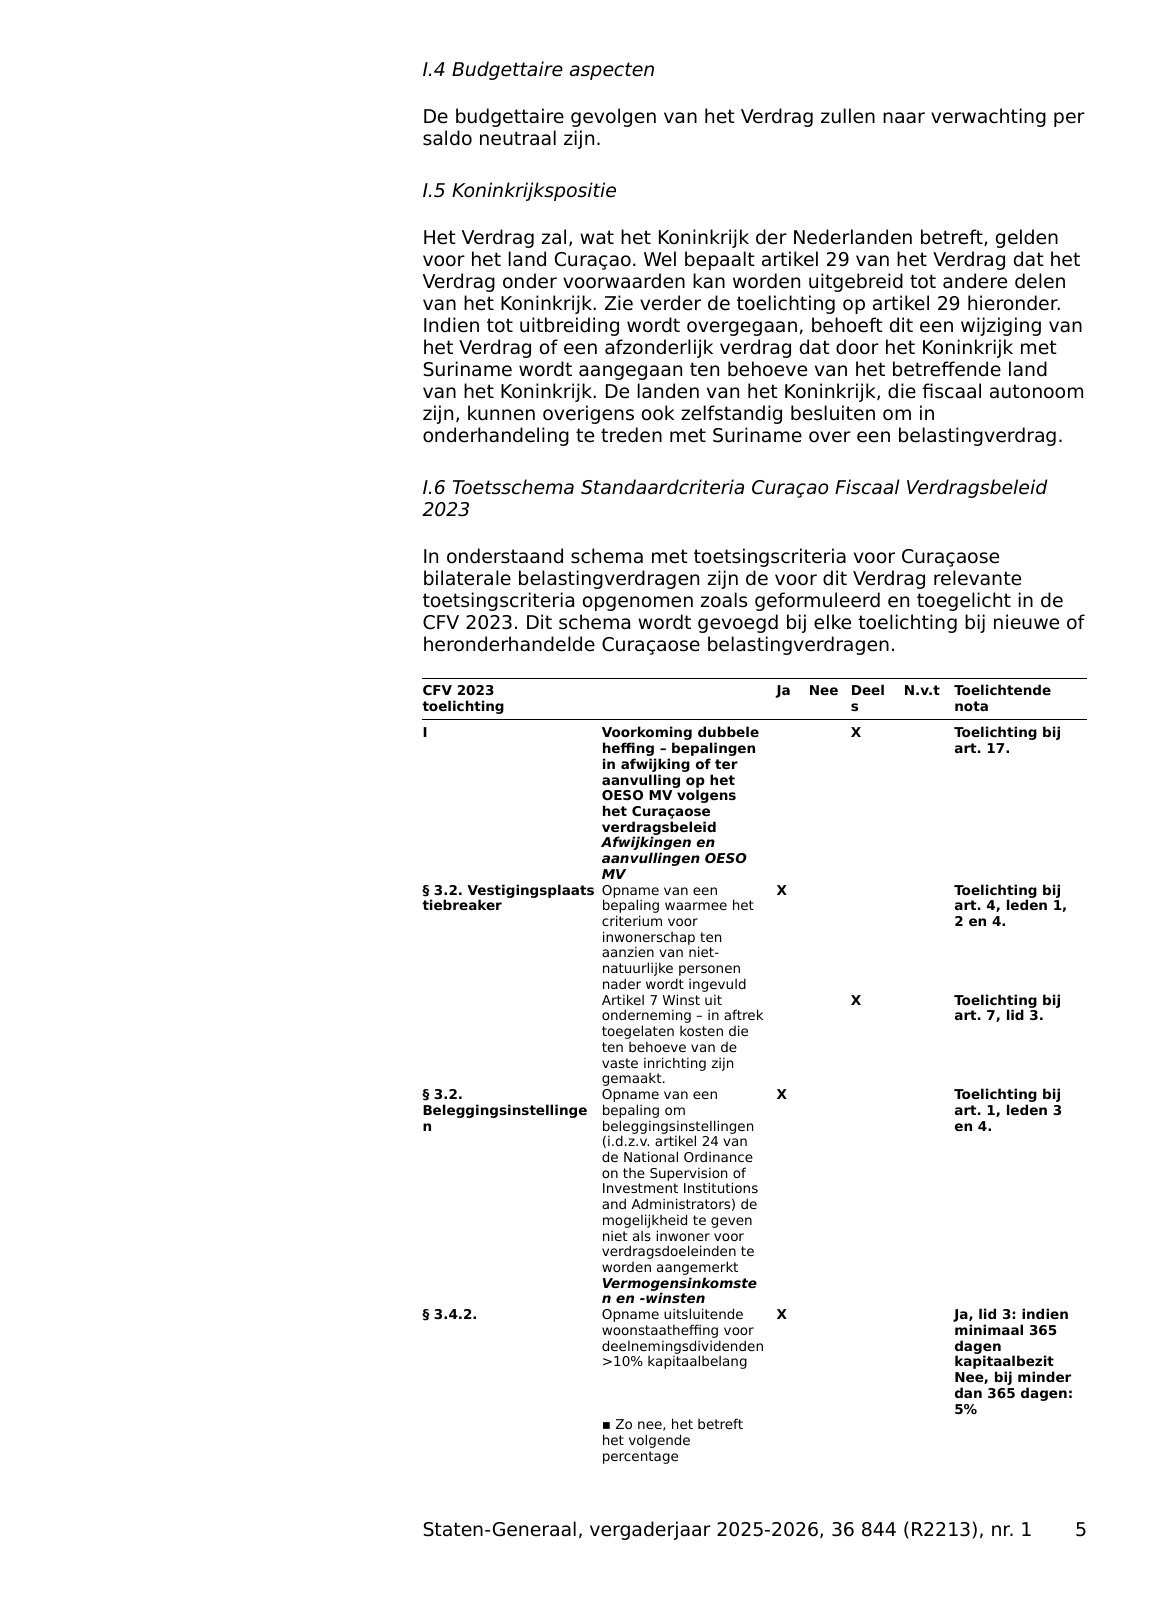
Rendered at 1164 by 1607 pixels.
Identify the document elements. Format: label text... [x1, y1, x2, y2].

table_cell [803, 1087, 845, 1276]
table_cell [948, 1417, 1087, 1464]
table_header Ja [771, 679, 803, 719]
table_cell [771, 993, 803, 1087]
table_cell [948, 1276, 1087, 1307]
table_cell [845, 1276, 898, 1307]
table_cell [771, 1276, 803, 1307]
table_cell § 3.2. Beleggingsinstellingen [422, 1087, 596, 1276]
table_cell Toelichting bij art. 4, leden 1, 2 en 4. [948, 883, 1087, 992]
table_cell [845, 1417, 898, 1464]
text De budgettaire gevolgen van het Verdrag zullen naar verwachting per saldo neutraal zijn. [422, 106, 1087, 150]
table_cell [803, 993, 845, 1087]
table_cell X [845, 720, 898, 835]
table_cell X [771, 883, 803, 992]
table_cell [898, 1276, 948, 1307]
table_header CFV 2023 toelichting [422, 679, 596, 719]
table_cell [803, 1276, 845, 1307]
table_cell Opname van een bepaling waarmee het criterium voor inwonerschap ten aanzien van niet-natuurlijke personen nader wordt ingevuld [596, 883, 771, 992]
table_cell [898, 883, 948, 992]
table_cell [845, 835, 898, 882]
table_cell [422, 1417, 596, 1464]
table_cell Afwijkingen en aanvullingen OESO MV [596, 835, 771, 882]
table_cell [771, 835, 803, 882]
table_cell [771, 1417, 803, 1464]
table_cell [803, 835, 845, 882]
table_cell Toelichting bij art. 7, lid 3. [948, 993, 1087, 1087]
table_cell X [845, 993, 898, 1087]
text Het Verdrag zal, wat het Koninkrijk der Nederlanden betreft, gelden voor het land Curaçao. Wel bepaalt artikel 29 van het Verdrag dat het Verdrag onder voorwaarden kan worden uitgebreid tot andere delen van het Koninkrijk. Zie verder de toelichting op artikel 29 hieronder. Indien tot uitbreiding wordt overgegaan, behoeft dit een wijziging van het Verdrag of een afzonderlijk verdrag dat door het Koninkrijk met Suriname wordt aangegaan ten behoeve van het betreffende land van het Koninkrijk. De landen van het Koninkrijk, die fiscaal autonoom zijn, kunnen overigens ook zelfstandig besluiten om in onderhandeling te treden met Suriname over een belastingverdrag. [422, 227, 1087, 447]
table_cell [898, 1087, 948, 1276]
table_cell [845, 1087, 898, 1276]
table_cell X [771, 1307, 803, 1417]
table_cell Voorkoming dubbele heffing – bepalingen in afwijking of ter aanvulling op het OESO MV volgens het Curaçaose verdragsbeleid [596, 720, 771, 835]
table_cell [422, 1276, 596, 1307]
table_cell [845, 1307, 898, 1417]
subtitle I.5 Koninkrijkspositie [422, 180, 1087, 202]
table_cell § 3.2. Vestigingsplaats tiebreaker [422, 883, 596, 992]
table_cell Toelichting bij art. 17. [948, 720, 1087, 835]
table_cell [948, 835, 1087, 882]
table_cell ▪ Zo nee, het betreft het volgende percentage [596, 1417, 771, 1464]
table_cell [803, 1417, 845, 1464]
table_cell [803, 1307, 845, 1417]
table_cell [898, 1307, 948, 1417]
table_cell [771, 720, 803, 835]
table_header Nee [803, 679, 845, 719]
subtitle I.6 Toetsschema Standaardcriteria Curaçao Fiscaal Verdragsbeleid 2023 [422, 477, 1087, 521]
table_cell Vermogensinkomsten en -winsten [596, 1276, 771, 1307]
table_cell [898, 720, 948, 835]
table_cell Opname uitsluitende woonstaatheffing voor deelnemingsdividenden >10% kapitaalbelang [596, 1307, 771, 1417]
table_cell Artikel 7 Winst uit onderneming – in aftrek toegelaten kosten die ten behoeve van de vaste inrichting zijn gemaakt. [596, 993, 771, 1087]
table_cell I [422, 720, 596, 835]
table_cell Ja, lid 3: indien minimaal 365 dagen kapitaalbezit Nee, bij minder dan 365 dagen: 5% [948, 1307, 1087, 1417]
table_header Toelichtende nota [948, 679, 1087, 719]
table_cell [898, 1417, 948, 1464]
table_cell [803, 883, 845, 992]
table_header [596, 679, 771, 719]
table_cell § 3.4.2. [422, 1307, 596, 1417]
table_cell [422, 993, 596, 1087]
table_cell [898, 835, 948, 882]
table_cell Opname van een bepaling om beleggingsinstellingen (i.d.z.v. artikel 24 van de National Ordinance on the Supervision of Investment Institutions and Administrators) de mogelijkheid te geven niet als inwoner voor verdragsdoeleinden te worden aangemerkt [596, 1087, 771, 1276]
table_cell [422, 835, 596, 882]
table_header Deels [845, 679, 898, 719]
table_header N.v.t [898, 679, 948, 719]
table_cell [845, 883, 898, 992]
table_cell X [771, 1087, 803, 1276]
subtitle I.4 Budgettaire aspecten [422, 59, 1087, 81]
table_cell [898, 993, 948, 1087]
text In onderstaand schema met toetsingscriteria voor Curaçaose bilaterale belastingverdragen zijn de voor dit Verdrag relevante toetsingscriteria opgenomen zoals geformuleerd en toegelicht in de CFV 2023. Dit schema wordt gevoegd bij elke toelichting bij nieuwe of heronderhandelde Curaçaose belastingverdragen. [422, 546, 1087, 656]
table_cell Toelichting bij art. 1, leden 3 en 4. [948, 1087, 1087, 1276]
table_cell [803, 720, 845, 835]
